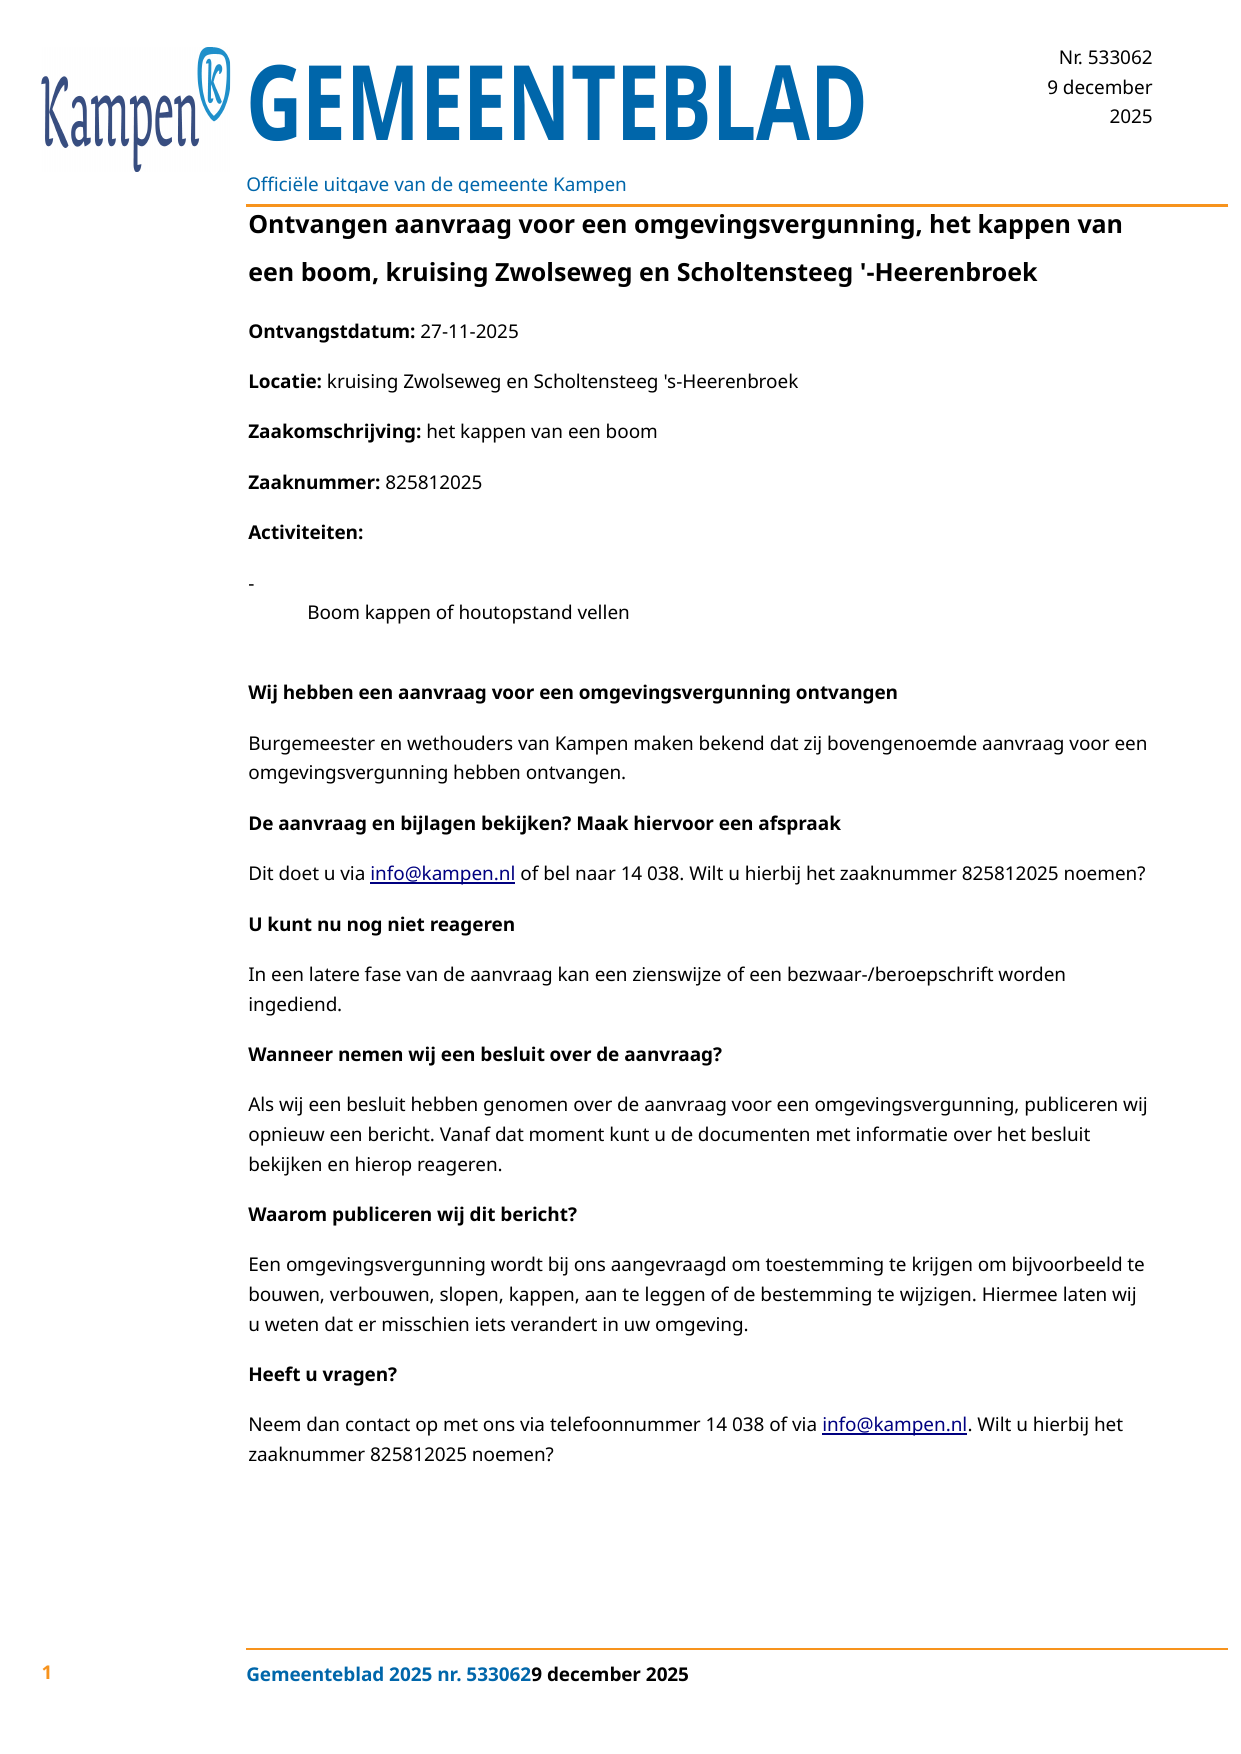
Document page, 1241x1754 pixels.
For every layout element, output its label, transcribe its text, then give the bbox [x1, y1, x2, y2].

text Locatie: kruising Zwolseweg en Scholtensteeg 's-Heerenbroek [248, 368, 1152, 394]
text Ontvangstdatum: 27-11-2025 [248, 318, 1152, 344]
text Waarom publiceren wij dit bericht? [248, 1201, 1152, 1227]
text U kunt nu nog niet reageren [248, 911, 1152, 937]
text Burgemeester en wethouders van Kampen maken bekend dat zij bovengenoemde aanvraag voor een omgevingsvergunning hebben ontvangen. [248, 730, 1152, 785]
text Wij hebben een aanvraag voor een omgevingsvergunning ontvangen [248, 679, 1152, 705]
text Dit doet u via info@kampen.nl of bel naar 14 038. Wilt u hierbij het zaaknummer 825812025 noemen? [248, 860, 1152, 886]
picture [41, 47, 231, 172]
text Ontvangen aanvraag voor een omgevingsvergunning, het kappen van een boom, kruising Zwolseweg en Scholtensteeg '-Heerenbroek [248, 207, 1152, 288]
text Neem dan contact op met ons via telefoonnummer 14 038 of via info@kampen.nl. Wilt u hierbij het zaaknummer 825812025 noemen? [248, 1412, 1152, 1467]
text Als wij een besluit hebben genomen over de aanvraag voor een omgevingsvergunning, publiceren wij opnieuw een bericht. Vanaf dat moment kunt u de documenten met informatie over het besluit bekijken en hierop reageren. [248, 1092, 1152, 1177]
text Een omgevingsvergunning wordt bij ons aangevraagd om toestemming te krijgen om bijvoorbeeld te bouwen, verbouwen, slopen, kappen, aan te leggen of de bestemming te wijzigen. Hiermee laten wij u weten dat er misschien iets verandert in uw omgeving. [248, 1252, 1152, 1337]
list Boom kappen of houtopstand vellen [248, 599, 1152, 625]
text Zaaknummer: 825812025 [248, 469, 1152, 495]
text Heeft u vragen? [248, 1361, 1152, 1387]
text Wanneer nemen wij een besluit over de aanvraag? [248, 1041, 1152, 1067]
text De aanvraag en bijlagen bekijken? Maak hiervoor een afspraak [248, 810, 1152, 836]
text Zaakomschrijving: het kappen van een boom [248, 419, 1152, 444]
text Activiteiten: [248, 519, 1152, 545]
text In een latere fase van de aanvraag kan een zienswijze of een bezwaar-/beroepschrift worden ingediend. [248, 961, 1152, 1017]
